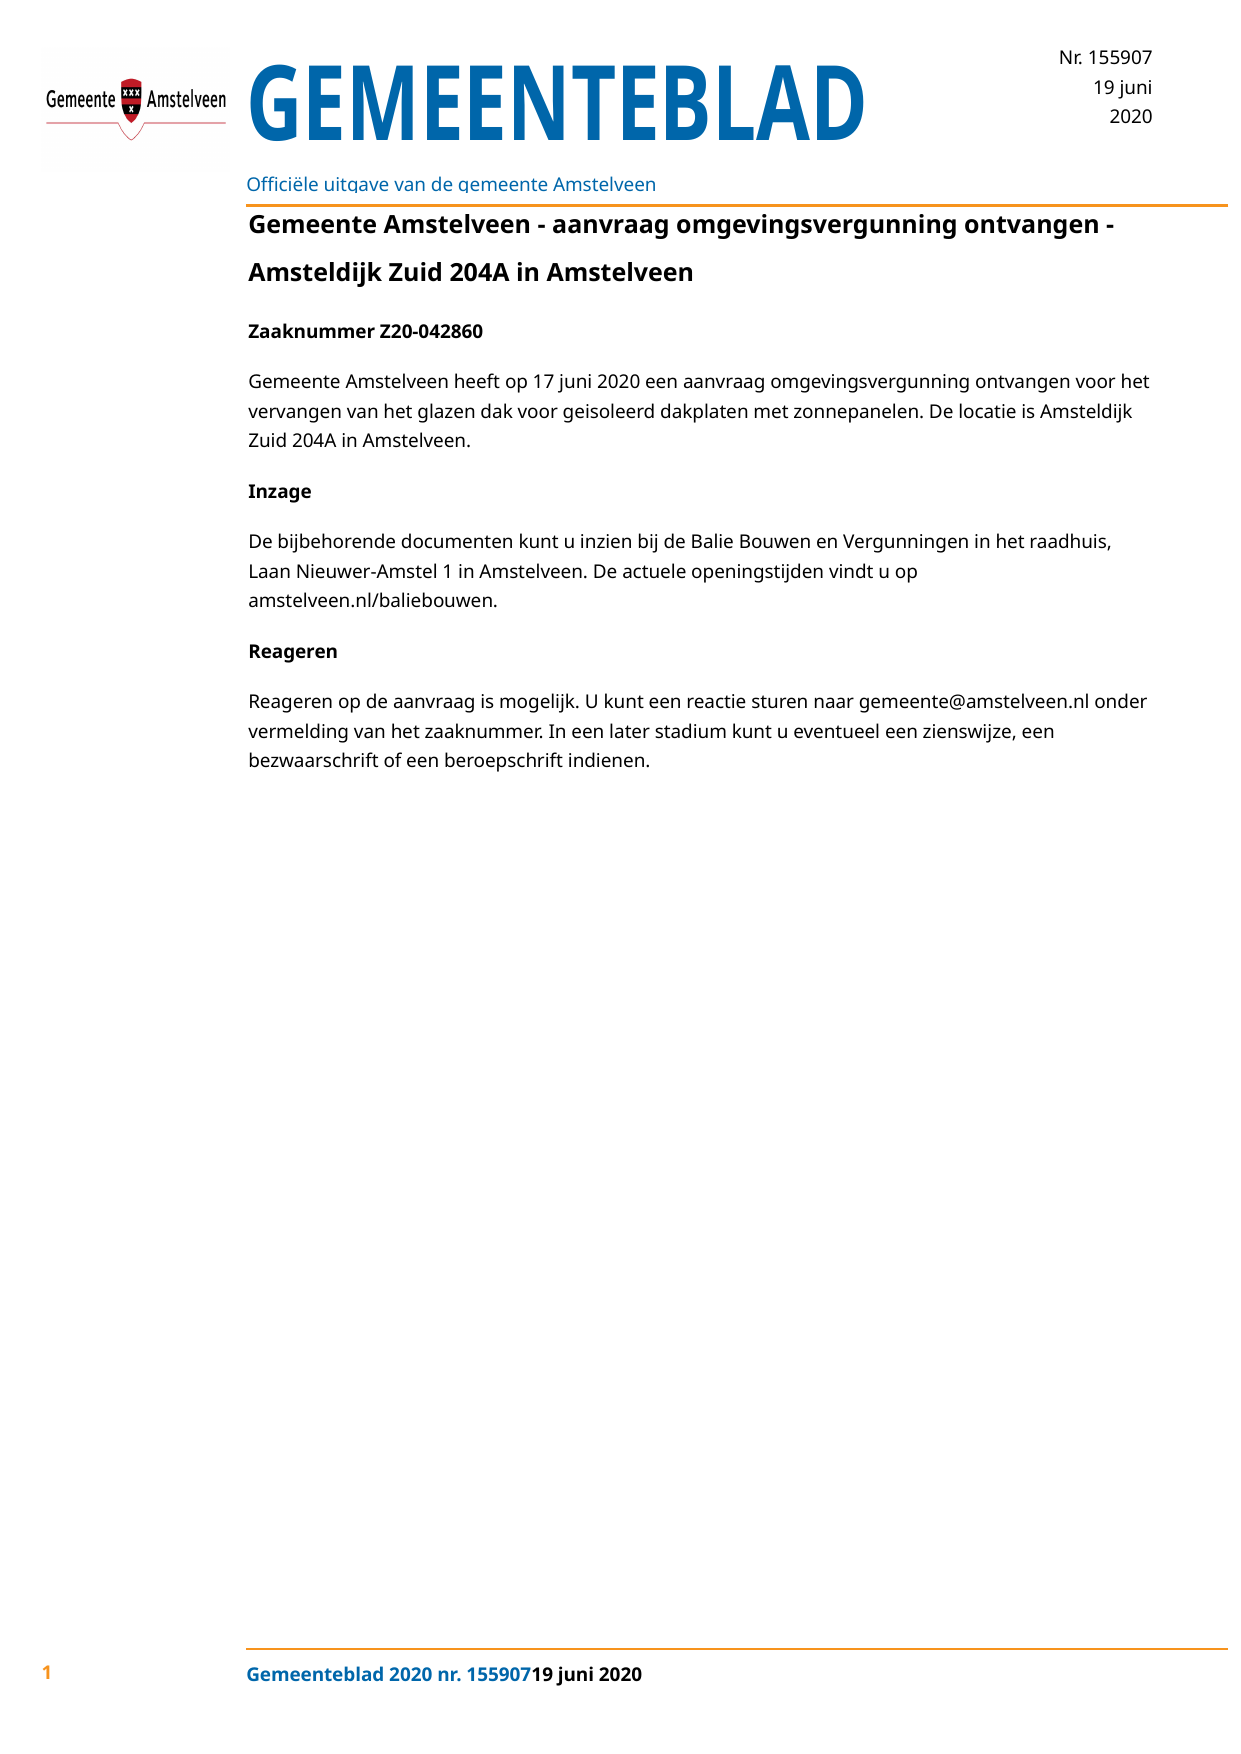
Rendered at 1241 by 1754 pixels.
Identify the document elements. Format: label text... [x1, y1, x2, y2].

text Inzage [248, 478, 1152, 504]
picture [41, 47, 231, 172]
text Gemeente Amstelveen - aanvraag omgevingsvergunning ontvangen - Amsteldijk Zuid 204A in Amstelveen [248, 207, 1152, 288]
text De bijbehorende documenten kunt u inzien bij de Balie Bouwen en Vergunningen in het raadhuis, Laan Nieuwer-Amstel 1 in Amstelveen. De actuele openingstijden vindt u op amstelveen.nl/baliebouwen. [248, 528, 1152, 613]
text Reageren [248, 638, 1152, 664]
text Reageren op de aanvraag is mogelijk. U kunt een reactie sturen naar gemeente@amstelveen.nl onder vermelding van het zaaknummer. In een later stadium kunt u eventueel een zienswijze, een bezwaarschrift of een beroepschrift indienen. [248, 688, 1152, 773]
text Zaaknummer Z20-042860 [248, 318, 1152, 344]
text Gemeente Amstelveen heeft op 17 juni 2020 een aanvraag omgevingsvergunning ontvangen voor het vervangen van het glazen dak voor geisoleerd dakplaten met zonnepanelen. De locatie is Amsteldijk Zuid 204A in Amstelveen. [248, 368, 1152, 453]
